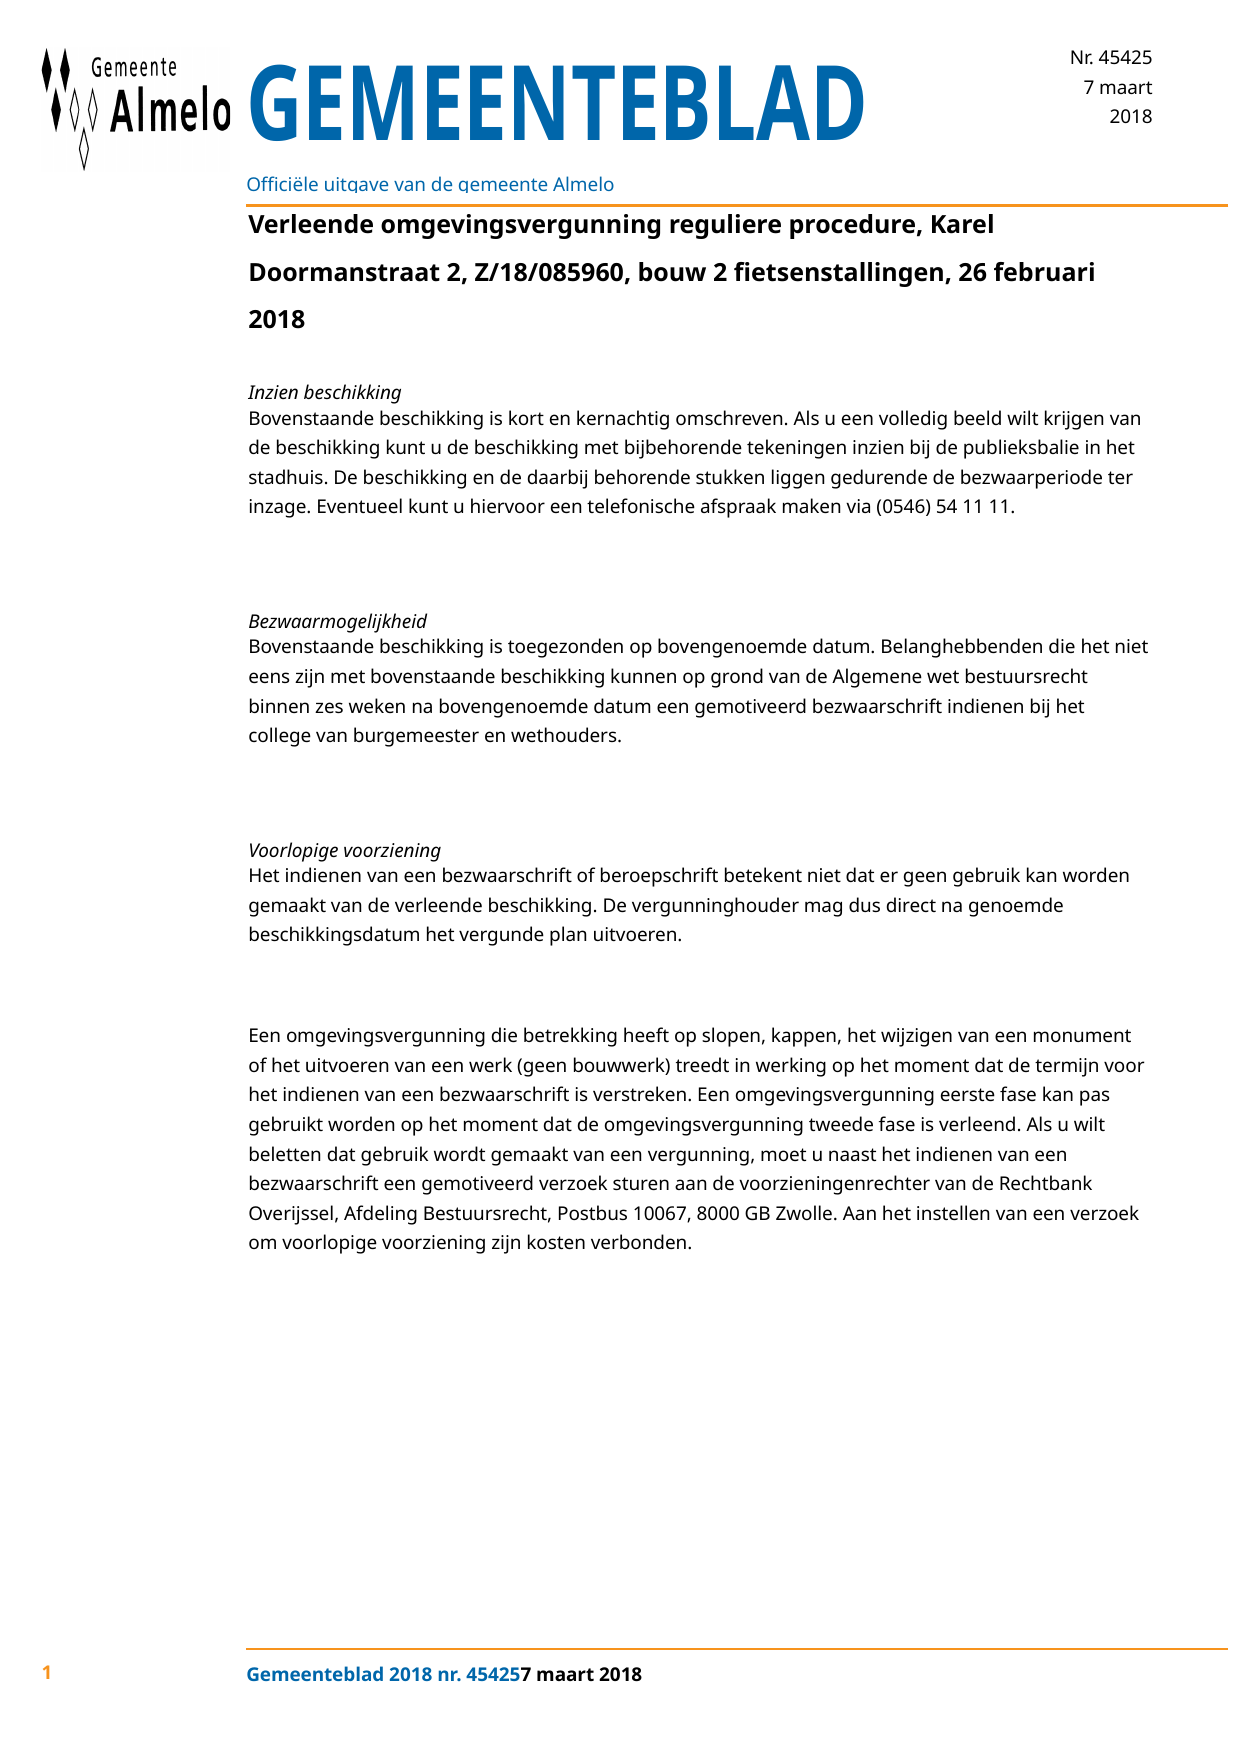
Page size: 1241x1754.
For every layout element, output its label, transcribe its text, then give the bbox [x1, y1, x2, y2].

picture [41, 47, 231, 172]
text Bezwaarmogelijkheid [248, 608, 1152, 634]
text Bovenstaande beschikking is kort en kernachtig omschreven. Als u een volledig beeld wilt krijgen van de beschikking kunt u de beschikking met bijbehorende tekeningen inzien bij de publieksbalie in het stadhuis. De beschikking en de daarbij behorende stukken liggen gedurende de bezwaarperiode ter inzage. Eventueel kunt u hiervoor een telefonische afspraak maken via (0546) 54 11 11. [248, 405, 1152, 519]
text Een omgevingsvergunning die betrekking heeft op slopen, kappen, het wijzigen van een monument of het uitvoeren van een werk (geen bouwwerk) treedt in werking op het moment dat de termijn voor het indienen van een bezwaarschrift is verstreken. Een omgevingsvergunning eerste fase kan pas gebruikt worden op het moment dat de omgevingsvergunning tweede fase is verleend. Als u wilt beletten dat gebruik wordt gemaakt van een vergunning, moet u naast het indienen van een bezwaarschrift een gemotiveerd verzoek sturen aan de voorzieningenrechter van de Rechtbank Overijssel, Afdeling Bestuursrecht, Postbus 10067, 8000 GB Zwolle. Aan het instellen van een verzoek om voorlopige voorziening zijn kosten verbonden. [248, 1022, 1152, 1255]
text Bovenstaande beschikking is toegezonden op bovengenoemde datum. Belanghebbenden die het niet eens zijn met bovenstaande beschikking kunnen op grond van de Algemene wet bestuursrecht binnen zes weken na bovengenoemde datum een gemotiveerd bezwaarschrift indienen bij het college van burgemeester en wethouders. [248, 634, 1152, 748]
text Inzien beschikking [248, 379, 1152, 405]
text Het indienen van een bezwaarschrift of beroepschrift betekent niet dat er geen gebruik kan worden gemaakt van de verleende beschikking. De vergunninghouder mag dus direct na genoemde beschikkingsdatum het vergunde plan uitvoeren. [248, 862, 1152, 947]
text Voorlopige voorziening [248, 837, 1152, 862]
text Verleende omgevingsvergunning reguliere procedure, Karel Doormanstraat 2, Z/18/085960, bouw 2 fietsenstallingen, 26 februari 2018 [248, 207, 1152, 336]
